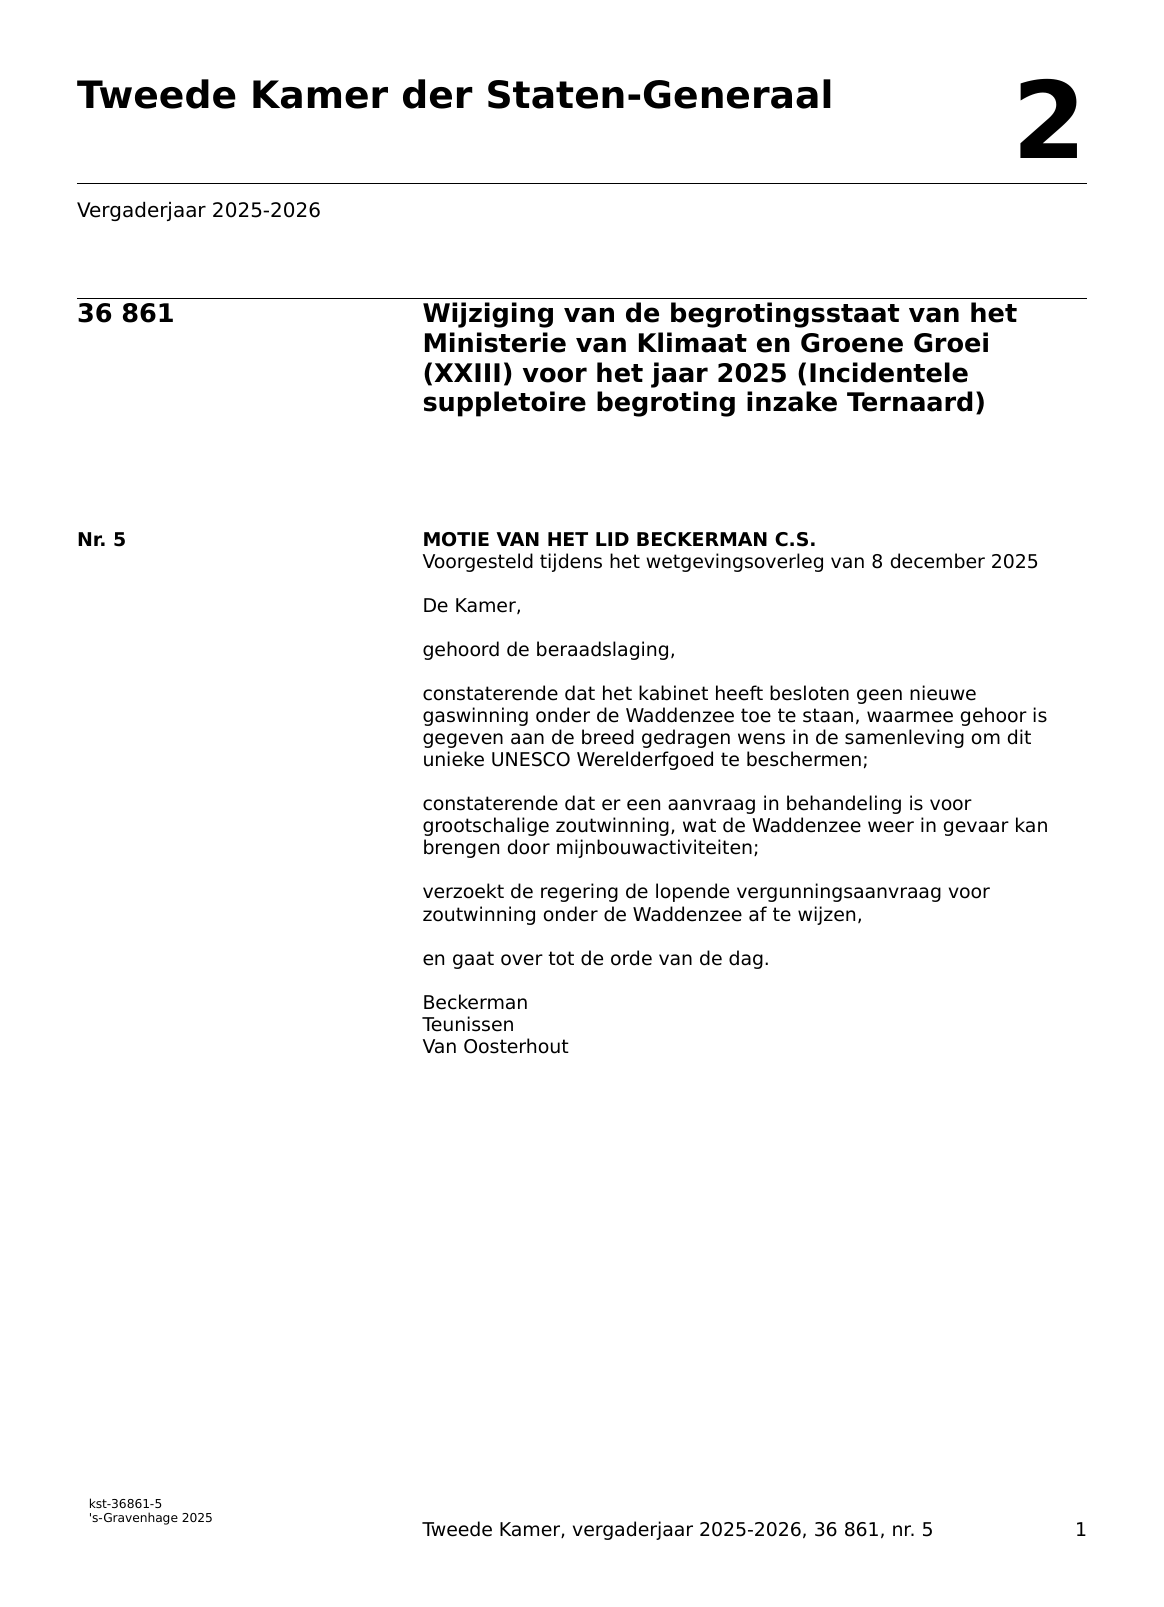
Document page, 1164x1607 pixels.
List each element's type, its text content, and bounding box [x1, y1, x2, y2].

subtitle 36 861 Wijziging van de begrotingsstaat van het Ministerie van Klimaat en Groene Groei (XXIII) voor het jaar 2025 (Incidentele suppletoire begroting inzake Ternaard) [77, 299, 1087, 418]
table_cell Vergaderjaar 2025-2026 [77, 184, 1087, 298]
text constaterende dat het kabinet heeft besloten geen nieuwe gaswinning onder de Waddenzee toe te staan, waarmee gehoor is gegeven aan de breed gedragen wens in de samenleving om dit unieke UNESCO Werelderfgoed te beschermen; [422, 683, 1087, 771]
text De Kamer, [422, 595, 1087, 617]
text verzoekt de regering de lopende vergunningsaanvraag voor zoutwinning onder de Waddenzee af te wijzen, [422, 881, 1087, 925]
text Van Oosterhout [422, 1036, 1087, 1058]
subtitle Nr. 5 MOTIE VAN HET LID BECKERMAN C.S. [77, 529, 1087, 551]
table_header 2 [886, 59, 1087, 183]
table_header Tweede Kamer der Staten-Generaal [77, 59, 886, 183]
text constaterende dat er een aanvraag in behandeling is voor grootschalige zoutwinning, wat de Waddenzee weer in gevaar kan brengen door mijnbouwactiviteiten; [422, 793, 1087, 859]
text en gaat over tot de orde van de dag. [422, 948, 1087, 969]
text kst-36861-5 [88, 1497, 323, 1511]
text 's-Gravenhage 2025 [88, 1511, 323, 1525]
text gehoord de beraadslaging, [422, 639, 1087, 661]
text Teunissen [422, 1014, 1087, 1036]
text Beckerman [422, 992, 1087, 1014]
text Voorgesteld tijdens het wetgevingsoverleg van 8 december 2025 [422, 551, 1087, 573]
